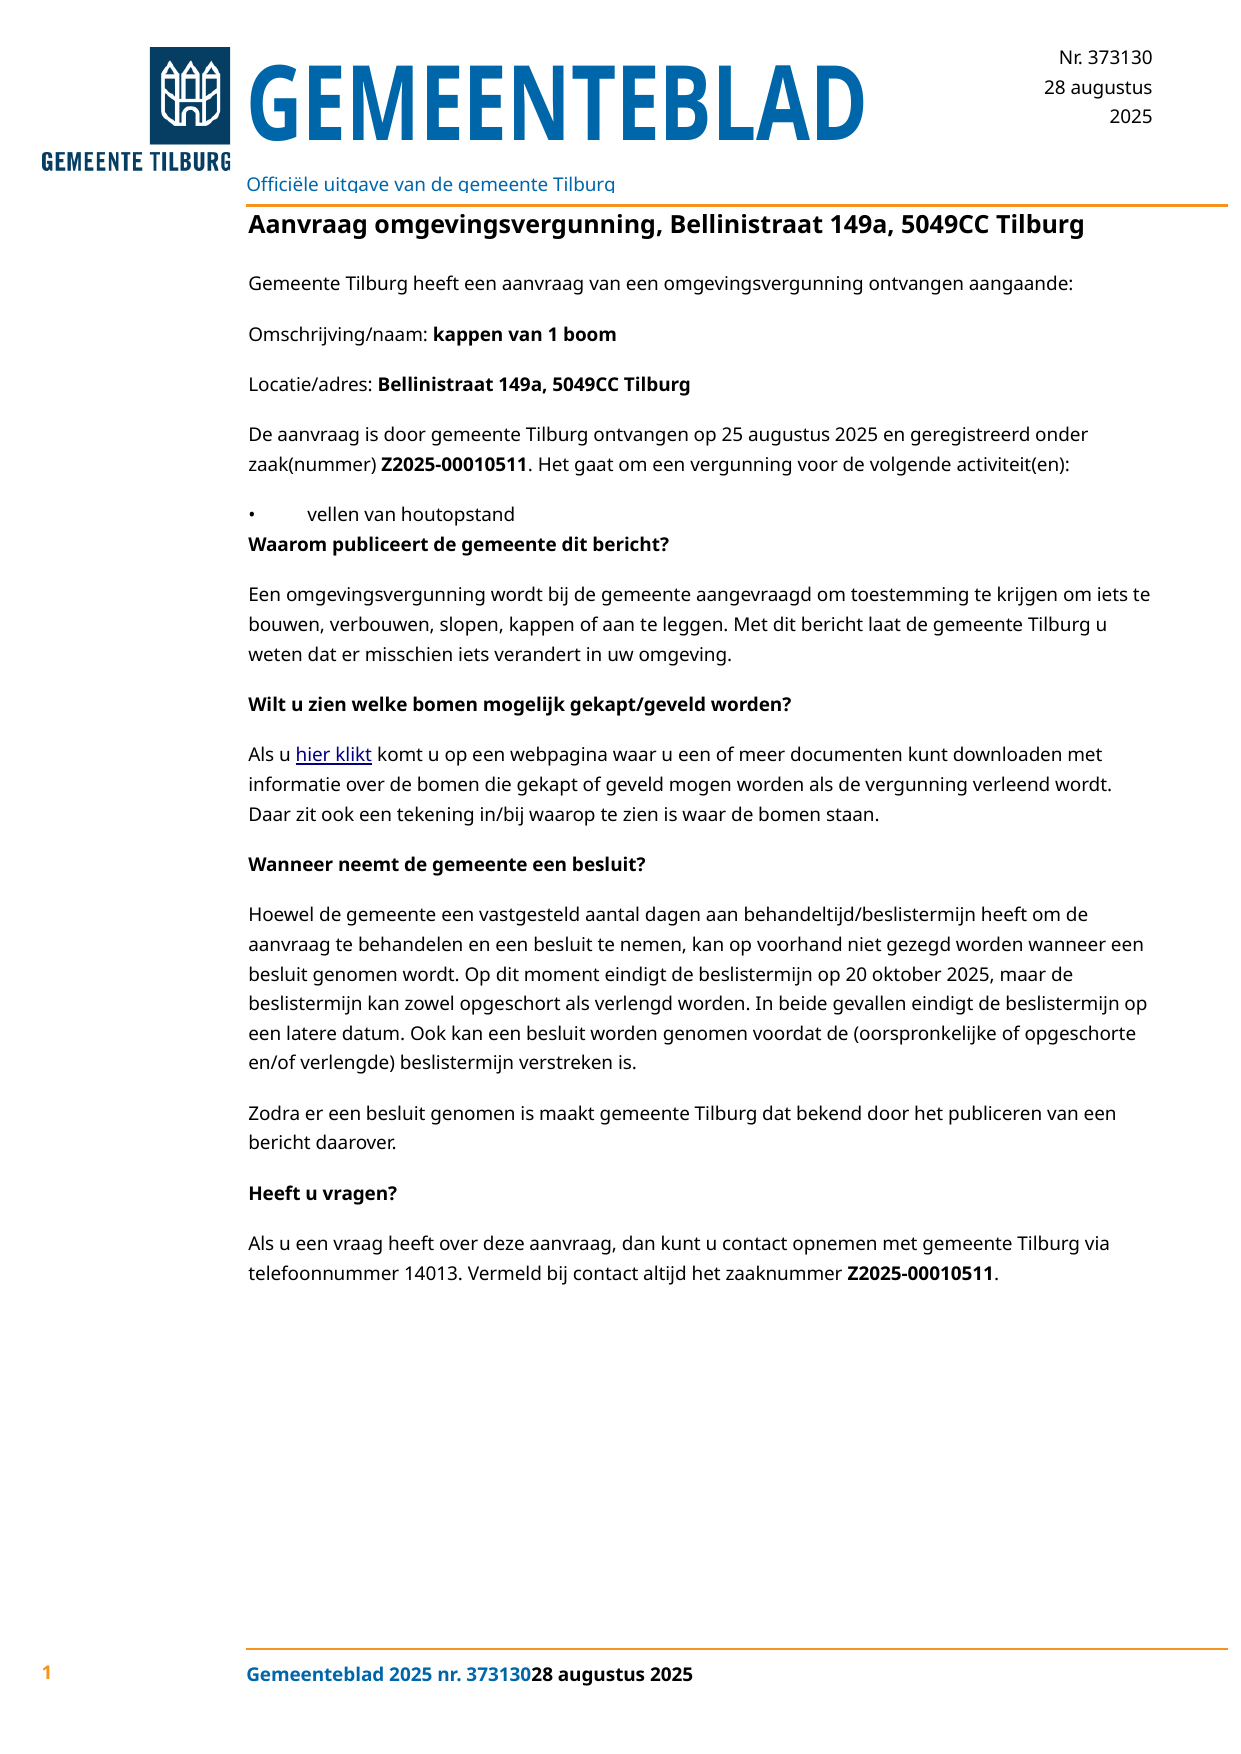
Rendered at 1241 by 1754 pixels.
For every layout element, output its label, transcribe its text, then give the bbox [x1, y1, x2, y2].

list vellen van houtopstand [248, 502, 1152, 527]
text Aanvraag omgevingsvergunning, Bellinistraat 149a, 5049CC Tilburg [248, 207, 1152, 241]
text Een omgevingsvergunning wordt bij de gemeente aangevraagd om toestemming te krijgen om iets te bouwen, verbouwen, slopen, kappen of aan te leggen. Met dit bericht laat de gemeente Tilburg u weten dat er misschien iets verandert in uw omgeving. [248, 582, 1152, 666]
text De aanvraag is door gemeente Tilburg ontvangen op 25 augustus 2025 en geregistreerd onder zaak(nummer) Z2025-00010511. Het gaat om een vergunning voor de volgende activiteit(en): [248, 422, 1152, 477]
text Hoewel de gemeente een vastgesteld aantal dagen aan behandeltijd/beslistermijn heeft om de aanvraag te behandelen en een besluit te nemen, kan op voorhand niet gezegd worden wanneer een besluit genomen wordt. Op dit moment eindigt de beslistermijn op 20 oktober 2025, maar de beslistermijn kan zowel opgeschort als verlengd worden. In beide gevallen eindigt de beslistermijn op een latere datum. Ook kan een besluit worden genomen voordat de (oorspronkelijke of opgeschorte en/of verlengde) beslistermijn verstreken is. [248, 902, 1152, 1075]
text Als u hier klikt komt u op een webpagina waar u een of meer documenten kunt downloaden met informatie over de bomen die gekapt of geveld mogen worden als de vergunning verleend wordt. Daar zit ook een tekening in/bij waarop te zien is waar de bomen staan. [248, 742, 1152, 826]
text Als u een vraag heeft over deze aanvraag, dan kunt u contact opnemen met gemeente Tilburg via telefoonnummer 14013. Vermeld bij contact altijd het zaaknummer Z2025-00010511. [248, 1230, 1152, 1286]
text Wilt u zien welke bomen mogelijk gekapt/geveld worden? [248, 691, 1152, 717]
text Heeft u vragen? [248, 1180, 1152, 1206]
text Zodra er een besluit genomen is maakt gemeente Tilburg dat bekend door het publiceren van een bericht daarover. [248, 1100, 1152, 1155]
text Locatie/adres: Bellinistraat 149a, 5049CC Tilburg [248, 371, 1152, 397]
picture [41, 47, 231, 172]
text Waarom publiceert de gemeente dit bericht? [248, 531, 1152, 557]
text Omschrijving/naam: kappen van 1 boom [248, 321, 1152, 346]
text Gemeente Tilburg heeft een aanvraag van een omgevingsvergunning ontvangen aangaande: [248, 270, 1152, 296]
text Wanneer neemt de gemeente een besluit? [248, 851, 1152, 877]
